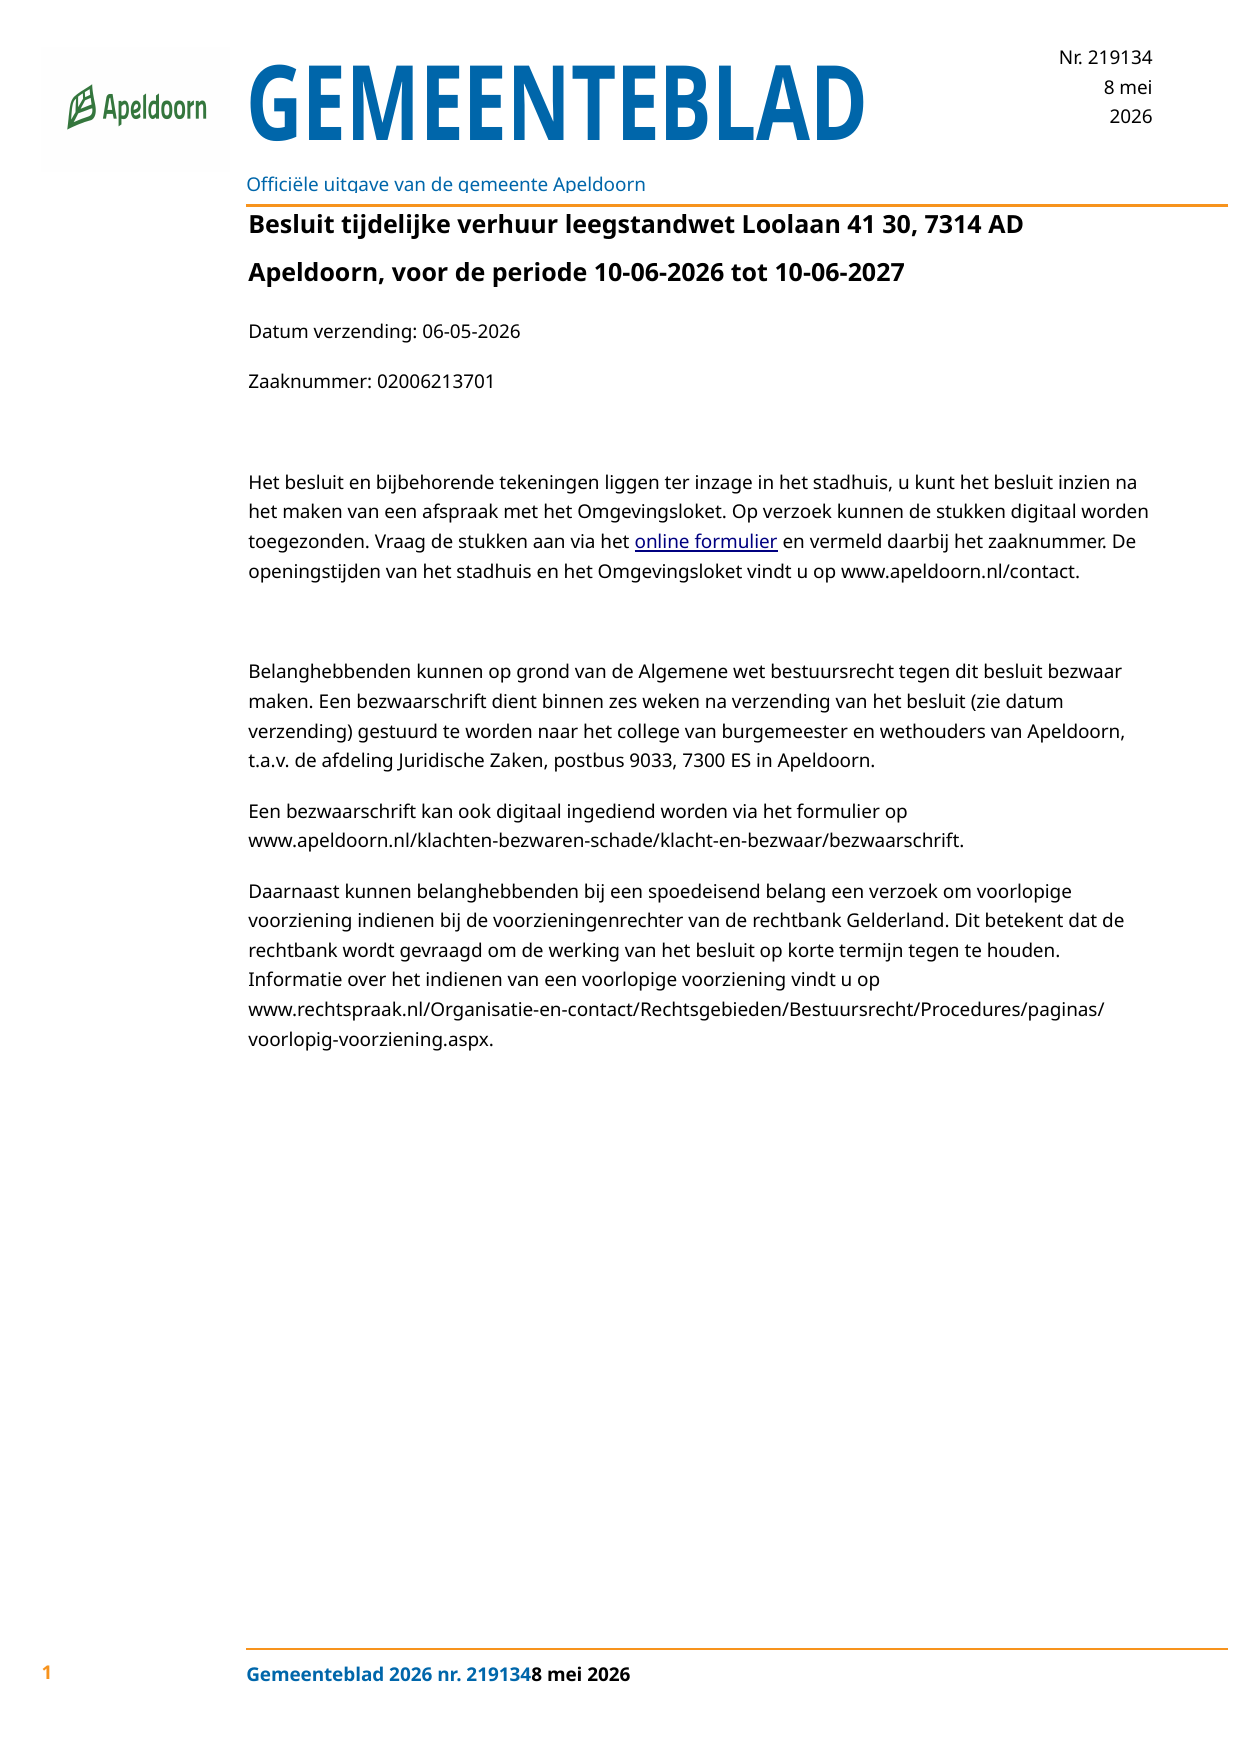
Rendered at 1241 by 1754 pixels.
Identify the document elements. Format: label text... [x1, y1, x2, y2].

text Het besluit en bijbehorende tekeningen liggen ter inzage in het stadhuis, u kunt het besluit inzien na het maken van een afspraak met het Omgevingsloket. Op verzoek kunnen de stukken digitaal worden toegezonden. Vraag de stukken aan via het online formulier en vermeld daarbij het zaaknummer. De openingstijden van het stadhuis en het Omgevingsloket vindt u op www.apeldoorn.nl/contact. [248, 469, 1152, 584]
text Besluit tijdelijke verhuur leegstandwet Loolaan 41 30, 7314 AD Apeldoorn, voor de periode 10-06-2026 tot 10-06-2027 [248, 207, 1152, 288]
picture [41, 47, 231, 172]
text Daarnaast kunnen belanghebbenden bij een spoedeisend belang een verzoek om voorlopige voorziening indienen bij de voorzieningenrechter van de rechtbank Gelderland. Dit betekent dat de rechtbank wordt gevraagd om de werking van het besluit op korte termijn tegen te houden. Informatie over het indienen van een voorlopige voorziening vindt u op www.rechtspraak.nl/Organisatie-en-contact/Rechtsgebieden/Bestuursrecht/Procedures/paginas/voorlopig-voorziening.aspx. [248, 878, 1152, 1052]
text Datum verzending: 06-05-2026 [248, 318, 1152, 344]
text Belanghebbenden kunnen op grond van de Algemene wet bestuursrecht tegen dit besluit bezwaar maken. Een bezwaarschrift dient binnen zes weken na verzending van het besluit (zie datum verzending) gestuurd te worden naar het college van burgemeester en wethouders van Apeldoorn, t.a.v. de afdeling Juridische Zaken, postbus 9033, 7300 ES in Apeldoorn. [248, 659, 1152, 773]
text Een bezwaarschrift kan ook digitaal ingediend worden via het formulier op www.apeldoorn.nl/klachten-bezwaren-schade/klacht-en-bezwaar/bezwaarschrift. [248, 798, 1152, 853]
text Zaaknummer: 02006213701 [248, 368, 1152, 394]
